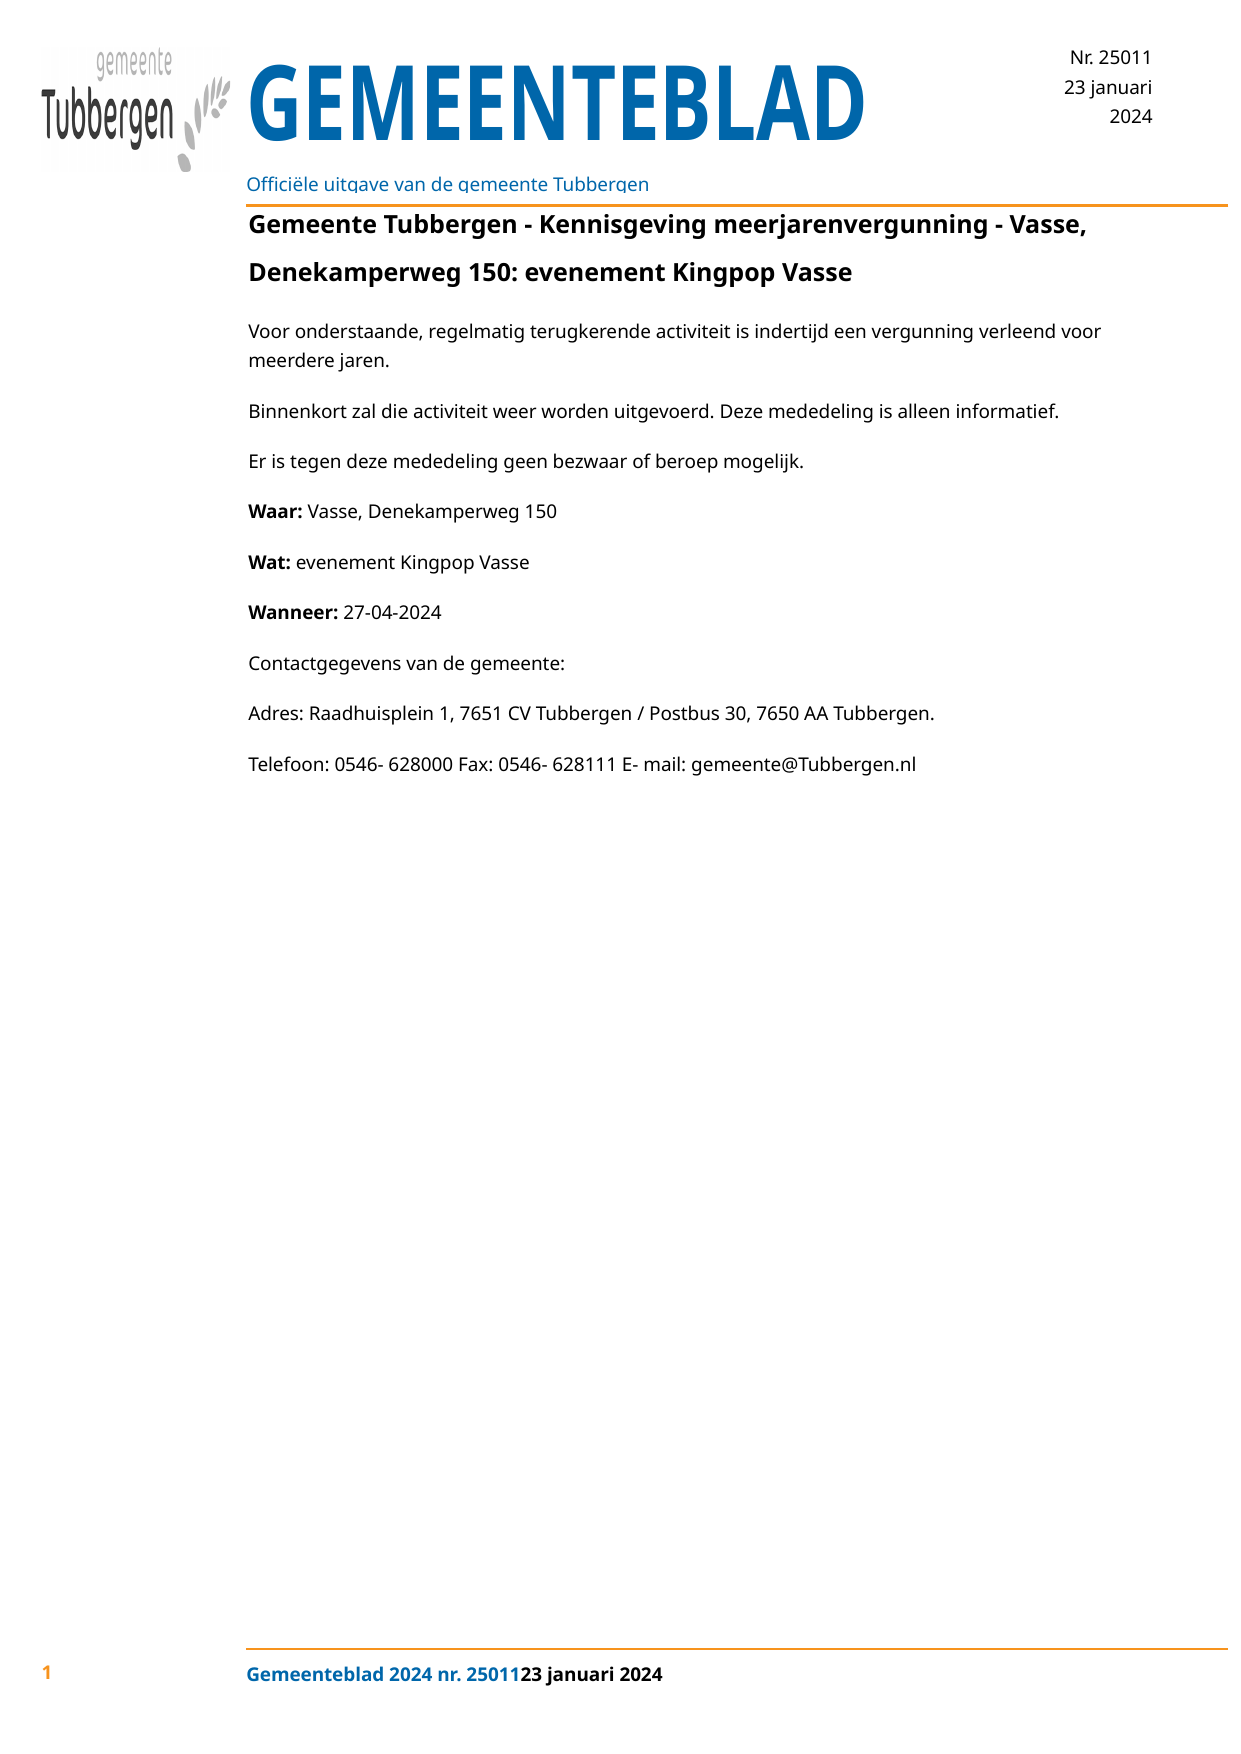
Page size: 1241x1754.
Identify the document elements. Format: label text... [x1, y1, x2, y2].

text Waar: Vasse, Denekamperweg 150 [248, 499, 1152, 524]
text Wat: evenement Kingpop Vasse [248, 549, 1152, 575]
text Adres: Raadhuisplein 1, 7651 CV Tubbergen / Postbus 30, 7650 AA Tubbergen. [248, 700, 1152, 726]
text Er is tegen deze mededeling geen bezwaar of beroep mogelijk. [248, 448, 1152, 474]
text Binnenkort zal die activiteit weer worden uitgevoerd. Deze mededeling is alleen informatief. [248, 398, 1152, 424]
text Contactgegevens van de gemeente: [248, 650, 1152, 676]
text Voor onderstaande, regelmatig terugkerende activiteit is indertijd een vergunning verleend voor meerdere jaren. [248, 318, 1152, 373]
picture [41, 47, 231, 172]
text Telefoon: 0546- 628000 Fax: 0546- 628111 E- mail: gemeente@Tubbergen.nl [248, 751, 1152, 777]
text Wanneer: 27-04-2024 [248, 599, 1152, 625]
text Gemeente Tubbergen - Kennisgeving meerjarenvergunning - Vasse, Denekamperweg 150: evenement Kingpop Vasse [248, 207, 1152, 288]
